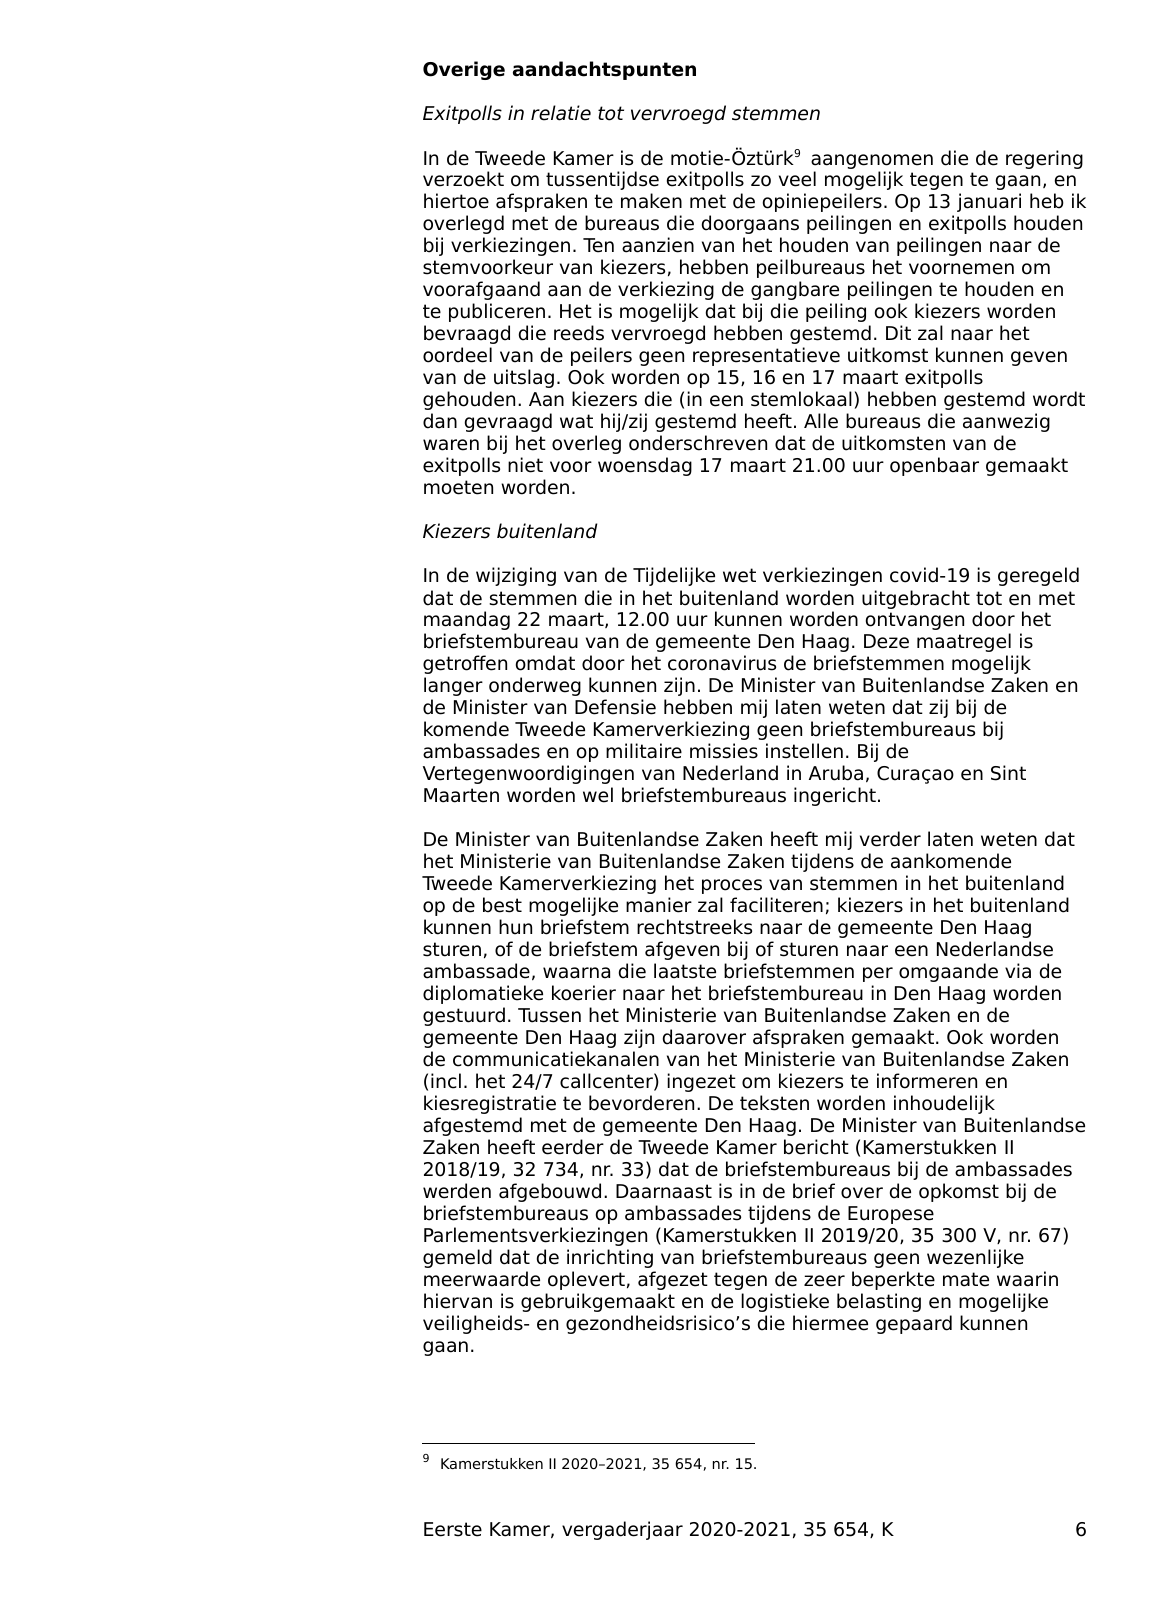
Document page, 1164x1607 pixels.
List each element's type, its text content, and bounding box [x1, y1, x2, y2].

subtitle Kiezers buitenland [422, 521, 1087, 543]
text In de Tweede Kamer is de motie-Öztürk aangenomen die de regering verzoekt om tussentijdse exitpolls zo veel mogelijk tegen te gaan, en hiertoe afspraken te maken met de opiniepeilers. Op 13 januari heb ik overlegd met de bureaus die doorgaans peilingen en exitpolls houden bij verkiezingen. Ten aanzien van het houden van peilingen naar de stemvoorkeur van kiezers, hebben peilbureaus het voornemen om voorafgaand aan de verkiezing de gangbare peilingen te houden en te publiceren. Het is mogelijk dat bij die peiling ook kiezers worden bevraagd die reeds vervroegd hebben gestemd. Dit zal naar het oordeel van de peilers geen representatieve uitkomst kunnen geven van de uitslag. Ook worden op 15, 16 en 17 maart exitpolls gehouden. Aan kiezers die (in een stemlokaal) hebben gestemd wordt dan gevraagd wat hij/zij gestemd heeft. Alle bureaus die aanwezig waren bij het overleg onderschreven dat de uitkomsten van de exitpolls niet voor woensdag 17 maart 21.00 uur openbaar gemaakt moeten worden. [422, 147, 1087, 499]
text De Minister van Buitenlandse Zaken heeft mij verder laten weten dat het Ministerie van Buitenlandse Zaken tijdens de aankomende Tweede Kamerverkiezing het proces van stemmen in het buitenland op de best mogelijke manier zal faciliteren; kiezers in het buitenland kunnen hun briefstem rechtstreeks naar de gemeente Den Haag sturen, of de briefstem afgeven bij of sturen naar een Nederlandse ambassade, waarna die laatste briefstemmen per omgaande via de diplomatieke koerier naar het briefstembureau in Den Haag worden gestuurd. Tussen het Ministerie van Buitenlandse Zaken en de gemeente Den Haag zijn daarover afspraken gemaakt. Ook worden de communicatiekanalen van het Ministerie van Buitenlandse Zaken (incl. het 24/7 callcenter) ingezet om kiezers te informeren en kiesregistratie te bevorderen. De teksten worden inhoudelijk afgestemd met de gemeente Den Haag. De Minister van Buitenlandse Zaken heeft eerder de Tweede Kamer bericht (Kamerstukken II 2018/19, 32 734, nr. 33) dat de briefstembureaus bij de ambassades werden afgebouwd. Daarnaast is in de brief over de opkomst bij de briefstembureaus op ambassades tijdens de Europese Parlementsverkiezingen (Kamerstukken II 2019/20, 35 300 V, nr. 67) gemeld dat de inrichting van briefstembureaus geen wezenlijke meerwaarde oplevert, afgezet tegen de zeer beperkte mate waarin hiervan is gebruikgemaakt en de logistieke belasting en mogelijke veiligheids- en gezondheidsrisico’s die hiermee gepaard kunnen gaan. [422, 829, 1087, 1357]
subtitle Overige aandachtspunten [422, 59, 1087, 81]
text In de wijziging van de Tijdelijke wet verkiezingen covid-19 is geregeld dat de stemmen die in het buitenland worden uitgebracht tot en met maandag 22 maart, 12.00 uur kunnen worden ontvangen door het briefstembureau van de gemeente Den Haag. Deze maatregel is getroffen omdat door het coronavirus de briefstemmen mogelijk langer onderweg kunnen zijn. De Minister van Buitenlandse Zaken en de Minister van Defensie hebben mij laten weten dat zij bij de komende Tweede Kamerverkiezing geen briefstembureaus bij ambassades en op militaire missies instellen. Bij de Vertegenwoordigingen van Nederland in Aruba, Curaçao en Sint Maarten worden wel briefstembureaus ingericht. [422, 565, 1087, 807]
text Kamerstukken II 2020–2021, 35 654, nr. 15. [422, 1452, 1087, 1474]
subtitle Exitpolls in relatie tot vervroegd stemmen [422, 103, 1087, 125]
